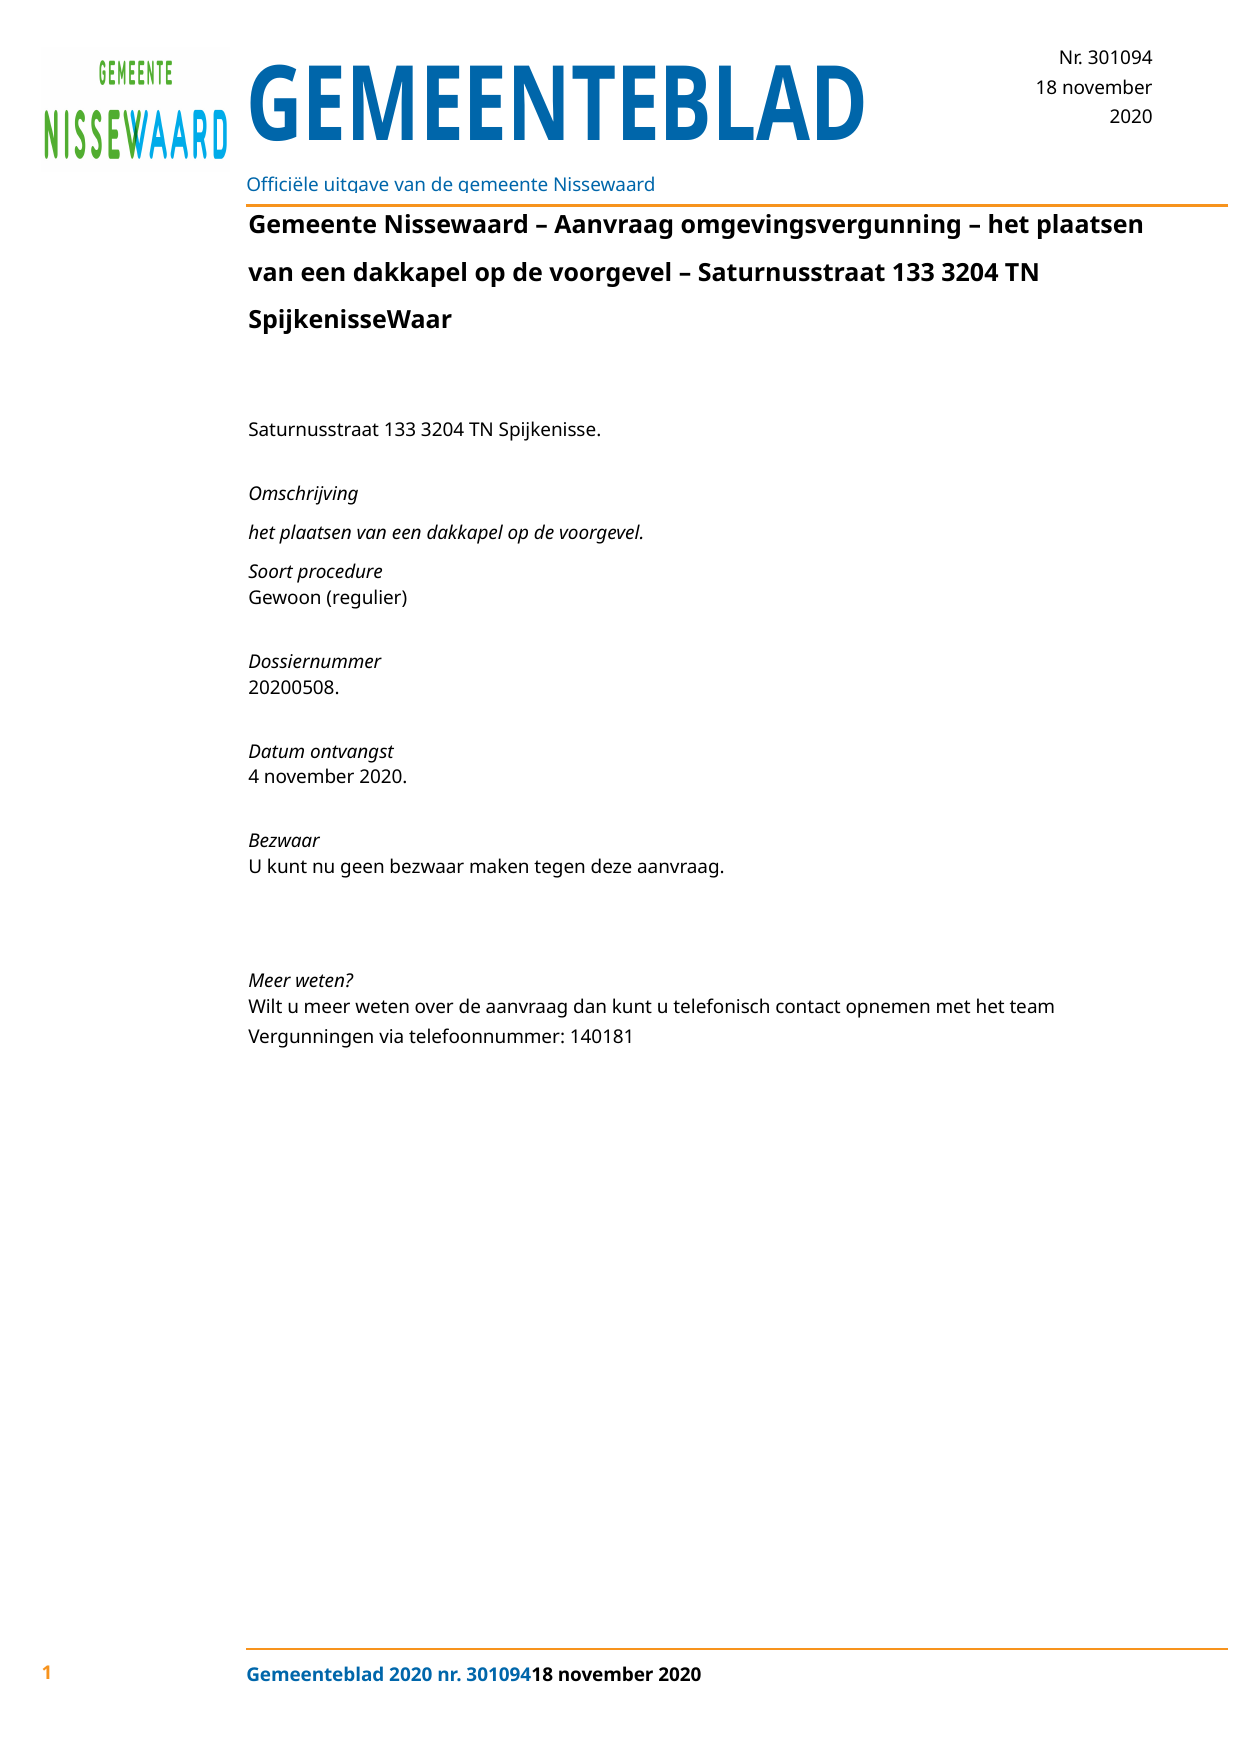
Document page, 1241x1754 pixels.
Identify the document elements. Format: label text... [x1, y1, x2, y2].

text 20200508. [248, 674, 1152, 699]
text het plaatsen van een dakkapel op de voorgevel. [248, 519, 1152, 545]
picture [41, 47, 231, 172]
text Datum ontvangst [248, 738, 1152, 763]
text Gemeente Nissewaard – Aanvraag omgevingsvergunning – het plaatsen van een dakkapel op de voorgevel – Saturnusstraat 133 3204 TN SpijkenisseWaar [248, 207, 1152, 336]
text Wilt u meer weten over de aanvraag dan kunt u telefonisch contact opnemen met het team Vergunningen via telefoonnummer: 140181 [248, 993, 1152, 1049]
text Saturnusstraat 133 3204 TN Spijkenisse. [248, 416, 1152, 442]
text U kunt nu geen bezwaar maken tegen deze aanvraag. [248, 853, 1152, 879]
text Omschrijving [248, 480, 1152, 506]
text Gewoon (regulier) [248, 584, 1152, 610]
text Bezwaar [248, 827, 1152, 853]
text Dossiernummer [248, 648, 1152, 674]
text Meer weten? [248, 968, 1152, 993]
text Soort procedure [248, 558, 1152, 584]
text 4 november 2020. [248, 763, 1152, 789]
